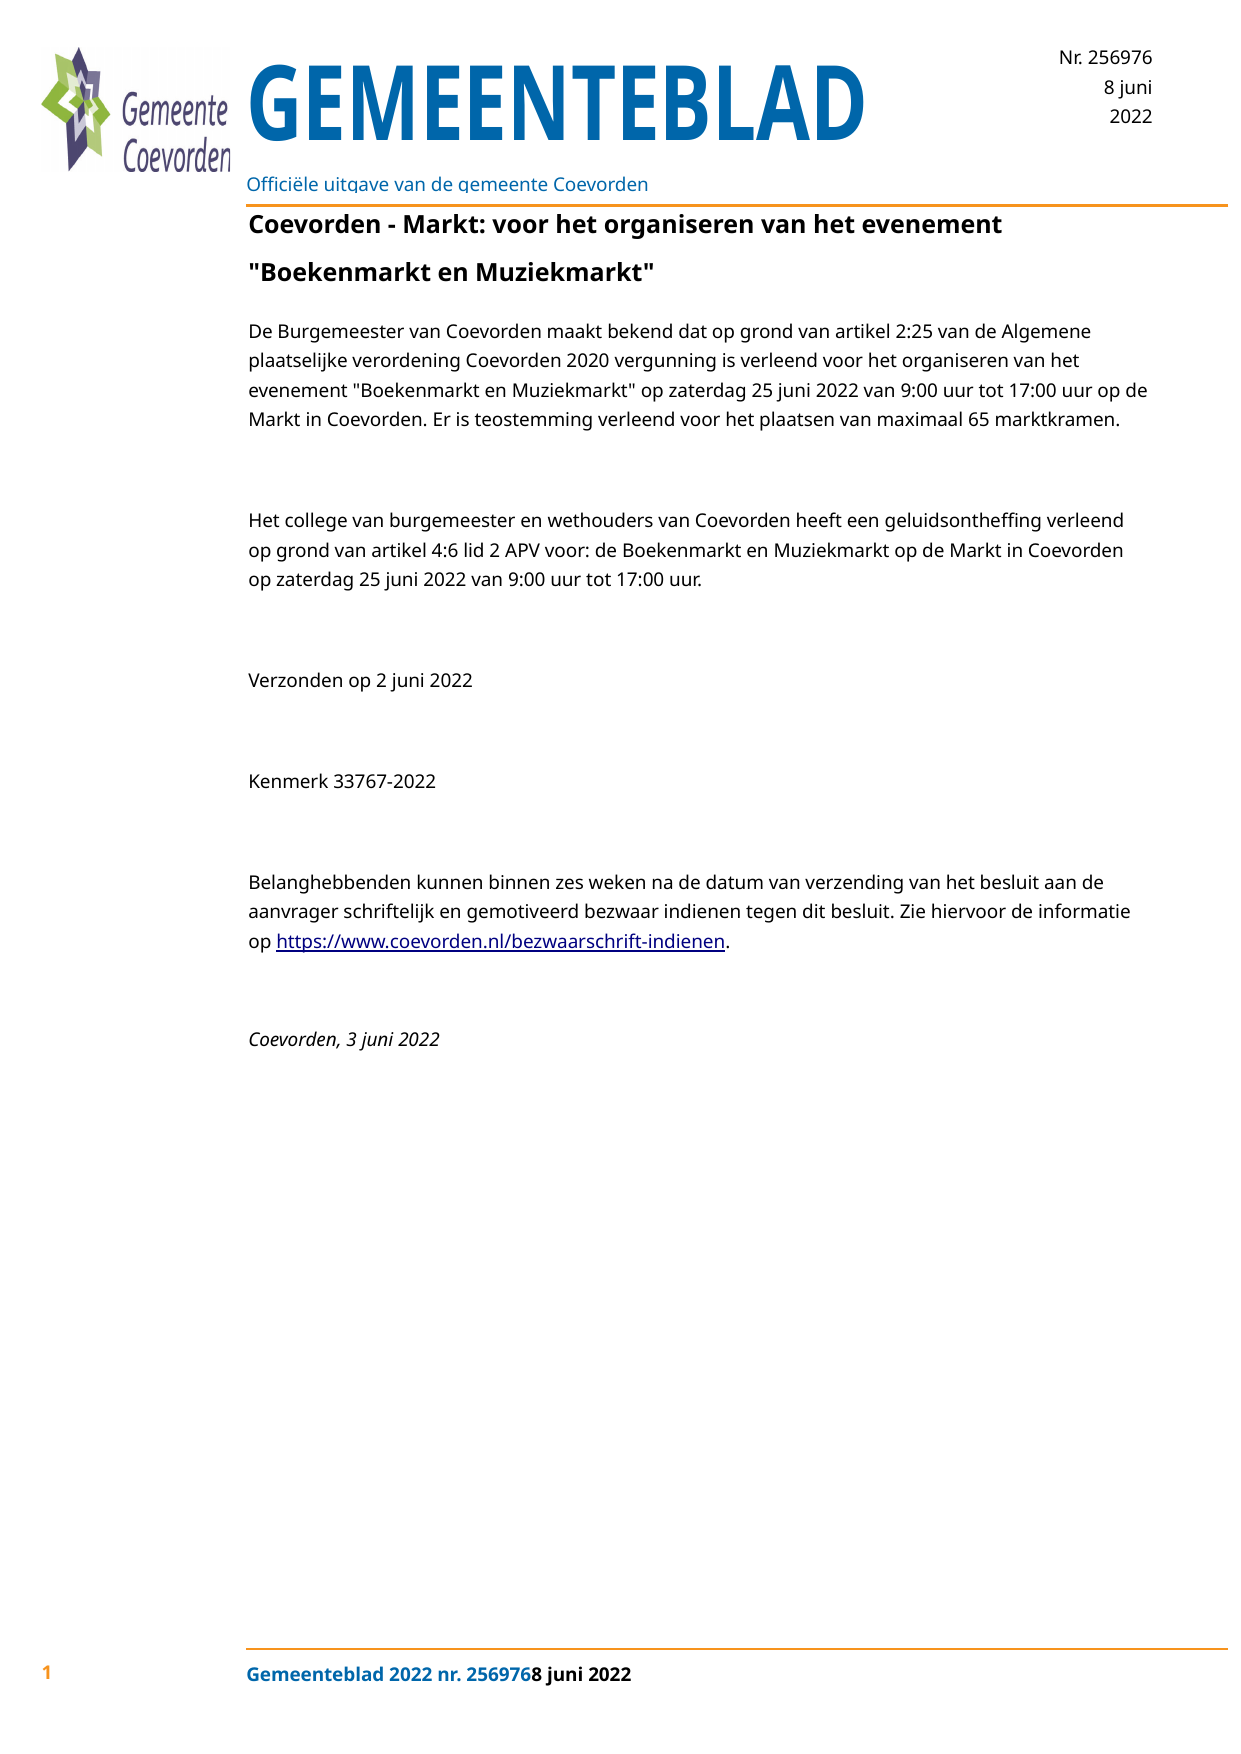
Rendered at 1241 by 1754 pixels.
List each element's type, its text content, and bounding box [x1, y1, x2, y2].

picture [41, 47, 231, 172]
text Coevorden, 3 juni 2022 [248, 1027, 1152, 1052]
text De Burgemeester van Coevorden maakt bekend dat op grond van artikel 2:25 van de Algemene plaatselijke verordening Coevorden 2020 vergunning is verleend voor het organiseren van het evenement "Boekenmarkt en Muziekmarkt" op zaterdag 25 juni 2022 van 9:00 uur tot 17:00 uur op de Markt in Coevorden. Er is teostemming verleend voor het plaatsen van maximaal 65 marktkramen. [248, 318, 1152, 432]
text Belanghebbenden kunnen binnen zes weken na de datum van verzending van het besluit aan de aanvrager schriftelijk en gemotiveerd bezwaar indienen tegen dit besluit. Zie hiervoor de informatie op https://www.coevorden.nl/bezwaarschrift-indienen. [248, 869, 1152, 954]
text Coevorden - Markt: voor het organiseren van het evenement "Boekenmarkt en Muziekmarkt" [248, 207, 1152, 288]
text Verzonden op 2 juni 2022 [248, 667, 1152, 693]
text Het college van burgemeester en wethouders van Coevorden heeft een geluidsontheffing verleend op grond van artikel 4:6 lid 2 APV voor: de Boekenmarkt en Muziekmarkt op de Markt in Coevorden op zaterdag 25 juni 2022 van 9:00 uur tot 17:00 uur. [248, 507, 1152, 592]
text Kenmerk 33767-2022 [248, 768, 1152, 794]
